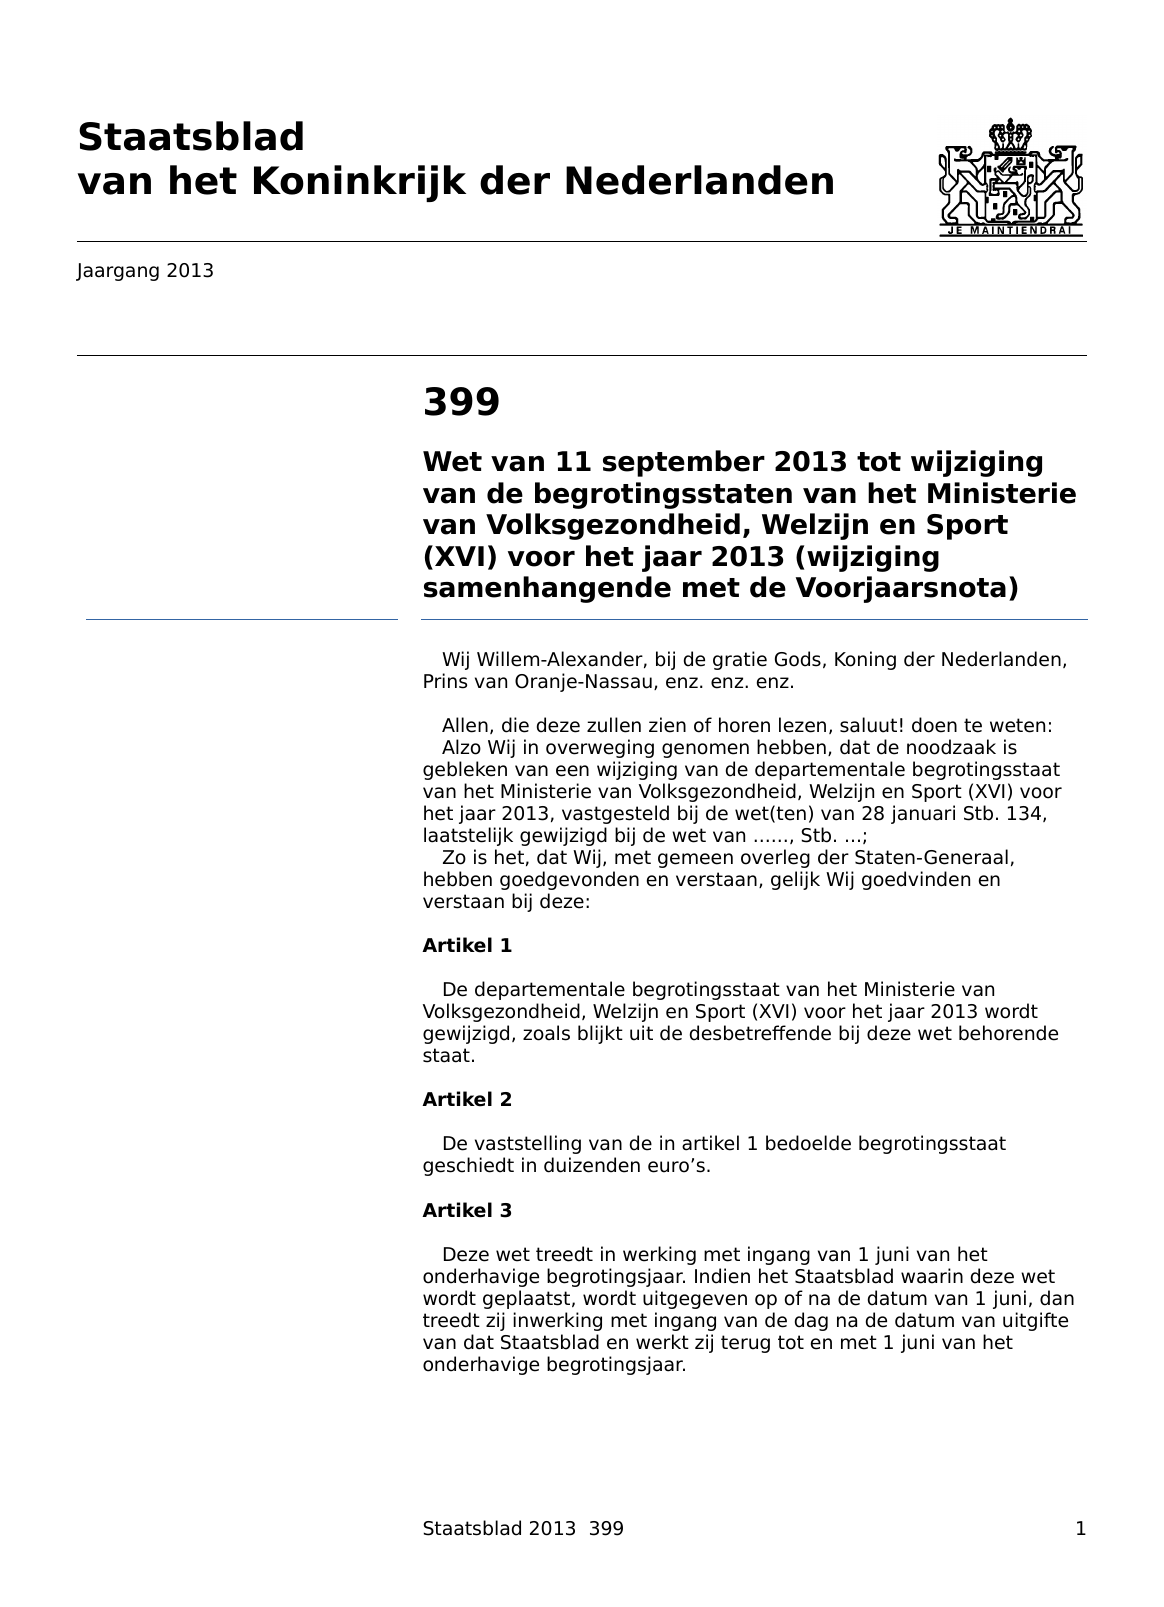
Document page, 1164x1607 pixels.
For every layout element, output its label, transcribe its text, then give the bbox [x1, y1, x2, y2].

subtitle Artikel 2 [422, 1089, 1087, 1111]
text Zo is het, dat Wij, met gemeen overleg der Staten-Generaal, hebben goedgevonden en verstaan, gelijk Wij goedvinden en verstaan bij deze: [422, 847, 1087, 913]
table_header Staatsblad van het Koninkrijk der Nederlanden [77, 100, 886, 241]
text Wet van 11 september 2013 tot wijziging van de begrotingsstaten van het Ministerie van Volksgezondheid, Welzijn en Sport (XVI) voor het jaar 2013 (wijziging samenhangende met de Voorjaarsnota) [422, 447, 1087, 604]
subtitle 399 [422, 381, 1087, 424]
text Allen, die deze zullen zien of horen lezen, saluut! doen te weten: [422, 715, 1087, 737]
text De vaststelling van de in artikel 1 bedoelde begrotingsstaat geschiedt in duizenden euro’s. [422, 1133, 1087, 1177]
text De departementale begrotingsstaat van het Ministerie van Volksgezondheid, Welzijn en Sport (XVI) voor het jaar 2013 wordt gewijzigd, zoals blijkt uit de desbetreffende bij deze wet behorende staat. [422, 979, 1087, 1067]
picture [936, 115, 1087, 240]
subtitle Artikel 3 [422, 1199, 1087, 1221]
text Wij Willem-Alexander, bij de gratie Gods, Koning der Nederlanden, Prins van Oranje-Nassau, enz. enz. enz. [422, 649, 1087, 693]
subtitle Artikel 1 [422, 935, 1087, 957]
text Deze wet treedt in werking met ingang van 1 juni van het onderhavige begrotingsjaar. Indien het Staatsblad waarin deze wet wordt geplaatst, wordt uitgegeven op of na de datum van 1 juni, dan treedt zij inwerking met ingang van de dag na de datum van uitgifte van dat Staatsblad en werkt zij terug tot en met 1 juni van het onderhavige begrotingsjaar. [422, 1244, 1087, 1376]
text Alzo Wij in overweging genomen hebben, dat de noodzaak is gebleken van een wijziging van de departementale begrotingsstaat van het Ministerie van Volksgezondheid, Welzijn en Sport (XVI) voor het jaar 2013, vastgesteld bij de wet(ten) van 28 januari Stb. 134, laatstelijk gewijzigd bij de wet van ......, Stb. ...; [422, 737, 1087, 847]
table_header [886, 100, 1087, 241]
table_cell Jaargang 2013 [77, 242, 1087, 355]
